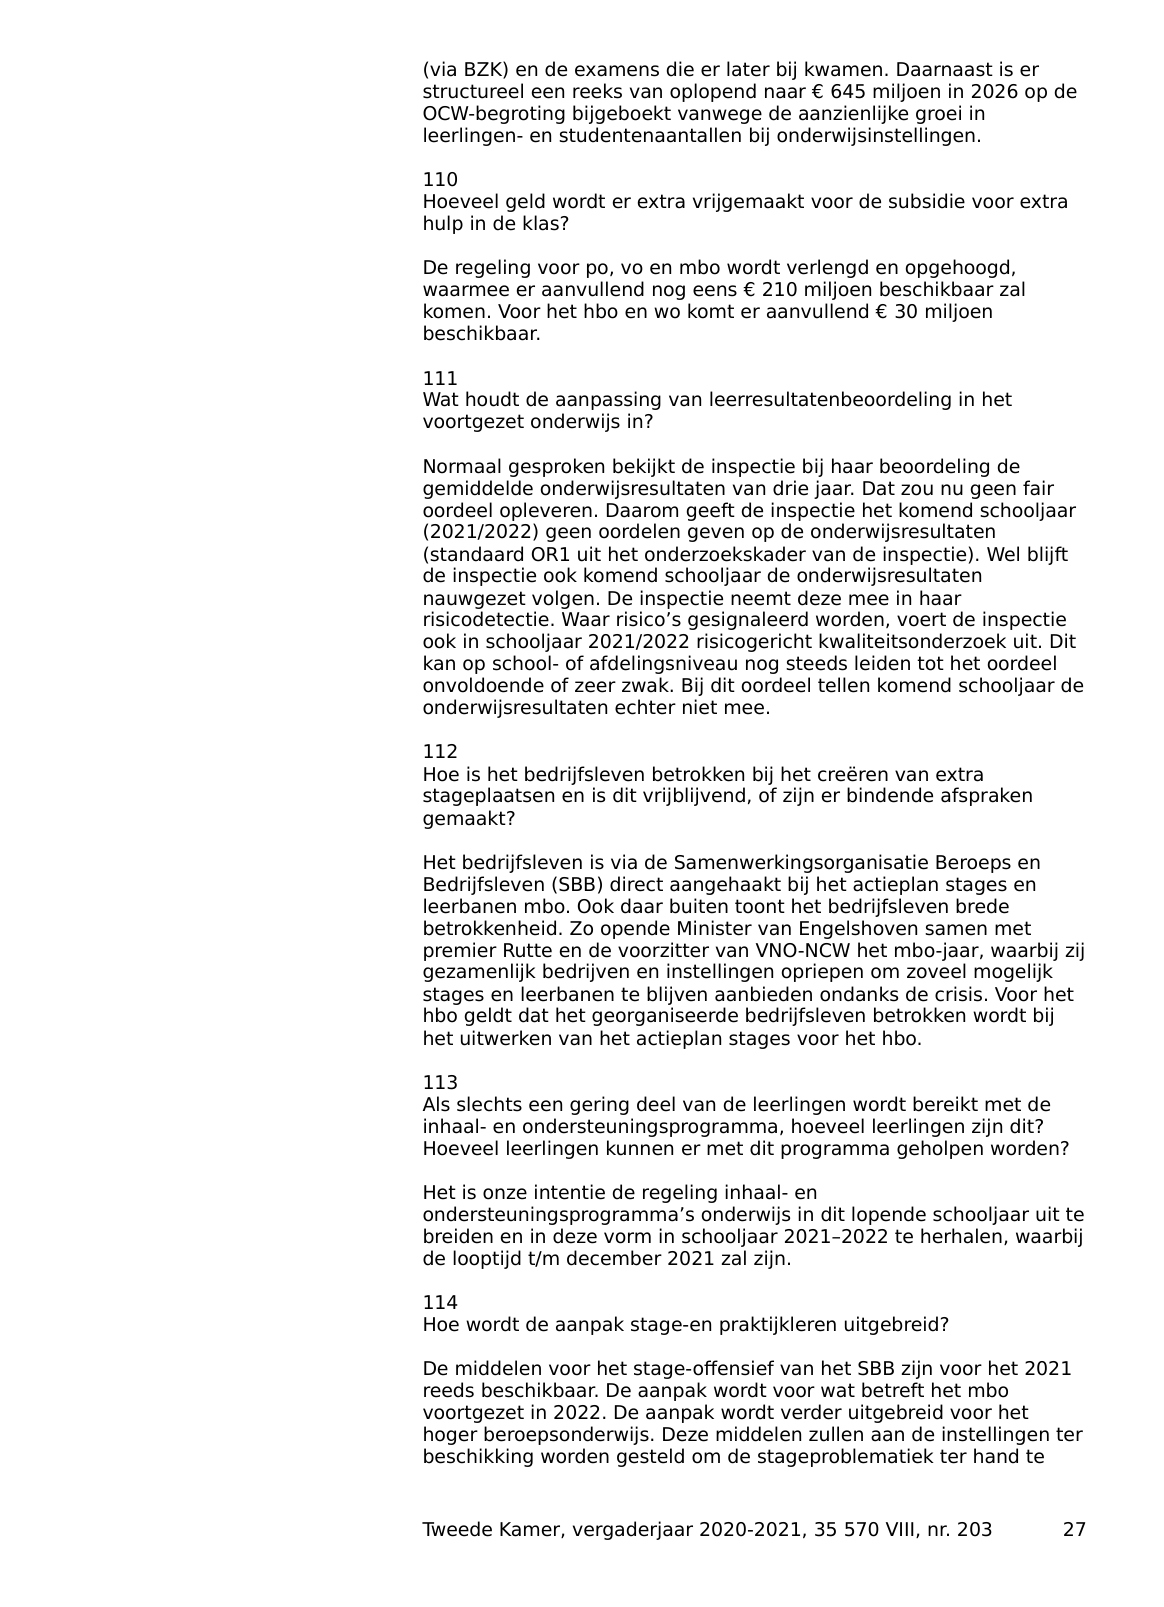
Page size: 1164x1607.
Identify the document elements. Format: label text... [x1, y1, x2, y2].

text De middelen voor het stage-offensief van het SBB zijn voor het 2021 reeds beschikbaar. De aanpak wordt voor wat betreft het mbo voortgezet in 2022. De aanpak wordt verder uitgebreid voor het hoger beroepsonderwijs. Deze middelen zullen aan de instellingen ter beschikking worden gesteld om de stageproblematiek ter hand te [422, 1358, 1087, 1468]
text Hoe wordt de aanpak stage-en praktijkleren uitgebreid? [422, 1314, 1087, 1336]
text Normaal gesproken bekijkt de inspectie bij haar beoordeling de gemiddelde onderwijsresultaten van drie jaar. Dat zou nu geen fair oordeel opleveren. Daarom geeft de inspectie het komend schooljaar (2021/2022) geen oordelen geven op de onderwijsresultaten (standaard OR1 uit het onderzoekskader van de inspectie). Wel blijft de inspectie ook komend schooljaar de onderwijsresultaten nauwgezet volgen. De inspectie neemt deze mee in haar risicodetectie. Waar risico’s gesignaleerd worden, voert de inspectie ook in schooljaar 2021/2022 risicogericht kwaliteitsonderzoek uit. Dit kan op school- of afdelingsniveau nog steeds leiden tot het oordeel onvoldoende of zeer zwak. Bij dit oordeel tellen komend schooljaar de onderwijsresultaten echter niet mee. [422, 456, 1087, 719]
text 113 [422, 1072, 1087, 1093]
text Het bedrijfsleven is via de Samenwerkingsorganisatie Beroeps en Bedrijfsleven (SBB) direct aangehaakt bij het actieplan stages en leerbanen mbo. Ook daar buiten toont het bedrijfsleven brede betrokkenheid. Zo opende Minister van Engelshoven samen met premier Rutte en de voorzitter van VNO-NCW het mbo-jaar, waarbij zij gezamenlijk bedrijven en instellingen opriepen om zoveel mogelijk stages en leerbanen te blijven aanbieden ondanks de crisis. Voor het hbo geldt dat het georganiseerde bedrijfsleven betrokken wordt bij het uitwerken van het actieplan stages voor het hbo. [422, 852, 1087, 1049]
text 111 [422, 367, 1087, 389]
text (via BZK) en de examens die er later bij kwamen. Daarnaast is er structureel een reeks van oplopend naar € 645 miljoen in 2026 op de OCW-begroting bijgeboekt vanwege de aanzienlijke groei in leerlingen- en studentenaantallen bij onderwijsinstellingen. [422, 59, 1087, 147]
text 114 [422, 1292, 1087, 1314]
text 112 [422, 741, 1087, 763]
text De regeling voor po, vo en mbo wordt verlengd en opgehoogd, waarmee er aanvullend nog eens € 210 miljoen beschikbaar zal komen. Voor het hbo en wo komt er aanvullend € 30 miljoen beschikbaar. [422, 257, 1087, 345]
text 110 [422, 169, 1087, 191]
text Hoe is het bedrijfsleven betrokken bij het creëren van extra stageplaatsen en is dit vrijblijvend, of zijn er bindende afspraken gemaakt? [422, 763, 1087, 829]
text Wat houdt de aanpassing van leerresultatenbeoordeling in het voortgezet onderwijs in? [422, 389, 1087, 433]
text Hoeveel geld wordt er extra vrijgemaakt voor de subsidie voor extra hulp in de klas? [422, 191, 1087, 235]
text Als slechts een gering deel van de leerlingen wordt bereikt met de inhaal- en ondersteuningsprogramma, hoeveel leerlingen zijn dit? Hoeveel leerlingen kunnen er met dit programma geholpen worden? [422, 1093, 1087, 1159]
text Het is onze intentie de regeling inhaal- en ondersteuningsprogramma’s onderwijs in dit lopende schooljaar uit te breiden en in deze vorm in schooljaar 2021–2022 te herhalen, waarbij de looptijd t/m december 2021 zal zijn. [422, 1182, 1087, 1269]
